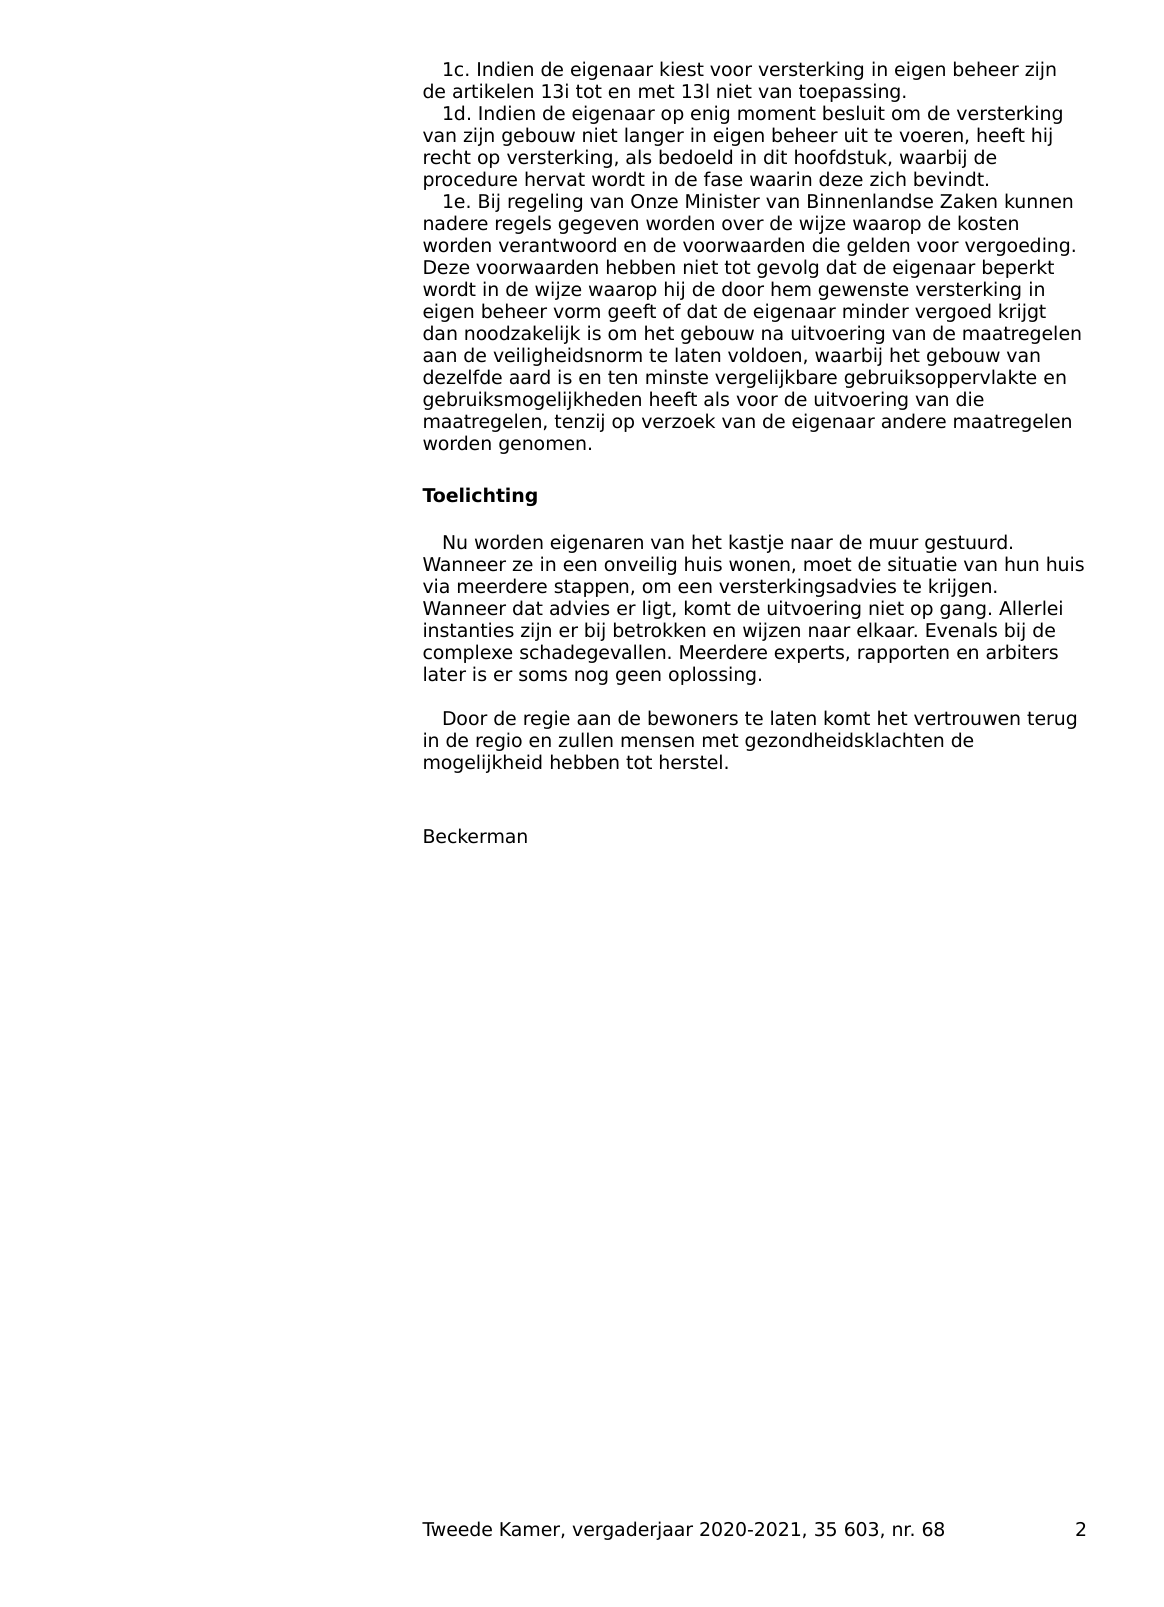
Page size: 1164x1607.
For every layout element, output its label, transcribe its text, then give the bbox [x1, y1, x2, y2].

text 1c. Indien de eigenaar kiest voor versterking in eigen beheer zijn de artikelen 13i tot en met 13l niet van toepassing. [422, 59, 1087, 103]
subtitle Toelichting [422, 485, 1087, 507]
text Door de regie aan de bewoners te laten komt het vertrouwen terug in de regio en zullen mensen met gezondheidsklachten de mogelijkheid hebben tot herstel. [422, 708, 1087, 774]
text Beckerman [422, 804, 1087, 848]
text 1e. Bij regeling van Onze Minister van Binnenlandse Zaken kunnen nadere regels gegeven worden over de wijze waarop de kosten worden verantwoord en de voorwaarden die gelden voor vergoeding. Deze voorwaarden hebben niet tot gevolg dat de eigenaar beperkt wordt in de wijze waarop hij de door hem gewenste versterking in eigen beheer vorm geeft of dat de eigenaar minder vergoed krijgt dan noodzakelijk is om het gebouw na uitvoering van de maatregelen aan de veiligheidsnorm te laten voldoen, waarbij het gebouw van dezelfde aard is en ten minste vergelijkbare gebruiksoppervlakte en gebruiksmogelijkheden heeft als voor de uitvoering van die maatregelen, tenzij op verzoek van de eigenaar andere maatregelen worden genomen. [422, 191, 1087, 455]
text 1d. Indien de eigenaar op enig moment besluit om de versterking van zijn gebouw niet langer in eigen beheer uit te voeren, heeft hij recht op versterking, als bedoeld in dit hoofdstuk, waarbij de procedure hervat wordt in de fase waarin deze zich bevindt. [422, 103, 1087, 191]
text Nu worden eigenaren van het kastje naar de muur gestuurd. Wanneer ze in een onveilig huis wonen, moet de situatie van hun huis via meerdere stappen, om een versterkingsadvies te krijgen. Wanneer dat advies er ligt, komt de uitvoering niet op gang. Allerlei instanties zijn er bij betrokken en wijzen naar elkaar. Evenals bij de complexe schadegevallen. Meerdere experts, rapporten en arbiters later is er soms nog geen oplossing. [422, 532, 1087, 686]
